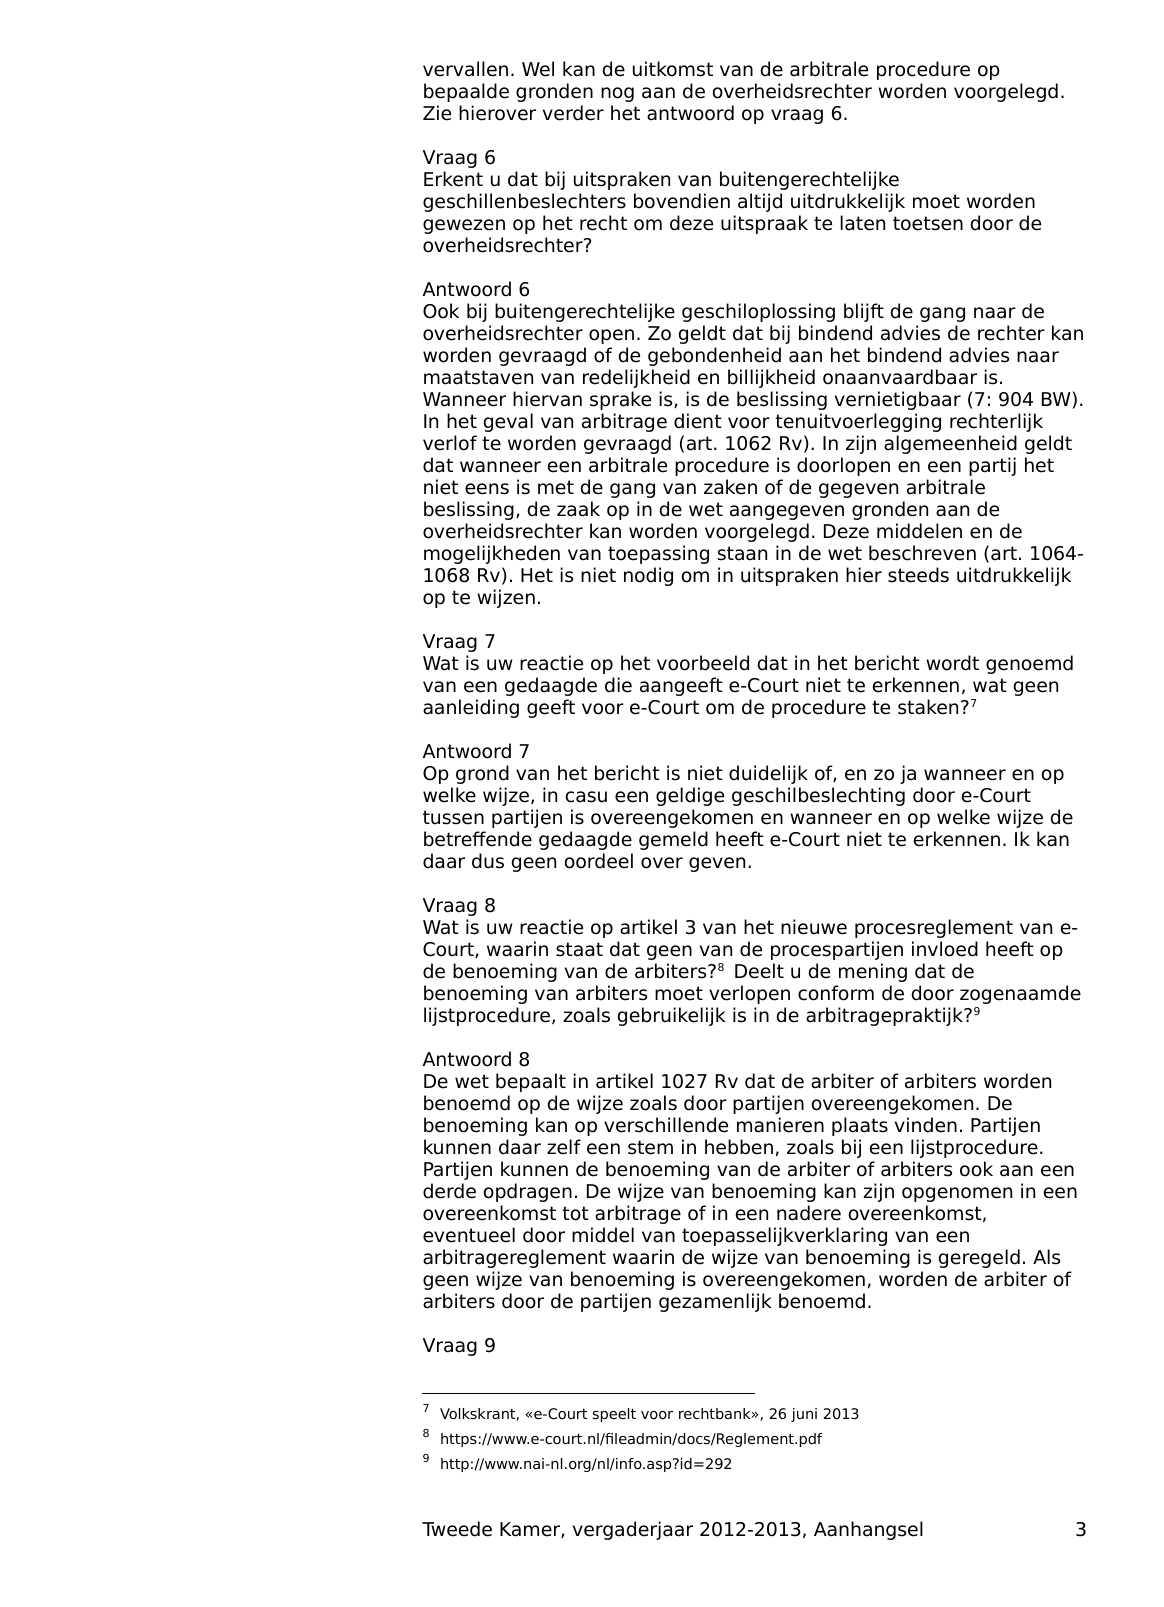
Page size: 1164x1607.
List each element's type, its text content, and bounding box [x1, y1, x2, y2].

text vervallen. Wel kan de uitkomst van de arbitrale procedure op bepaalde gronden nog aan de overheidsrechter worden voorgelegd. Zie hierover verder het antwoord op vraag 6. [422, 59, 1087, 125]
text https://www.e-court.nl/fileadmin/docs/Reglement.pdf [422, 1427, 1087, 1449]
text Wat is uw reactie op artikel 3 van het nieuwe procesreglement van e-Court, waarin staat dat geen van de procespartijen invloed heeft op de benoeming van de arbiters? Deelt u de mening dat de benoeming van arbiters moet verlopen conform de door zogenaamde lijstprocedure, zoals gebruikelijk is in de arbitragepraktijk? [422, 917, 1087, 1027]
text Vraag 8 [422, 895, 1087, 917]
text Ook bij buitengerechtelijke geschiloplossing blijft de gang naar de overheidsrechter open. Zo geldt dat bij bindend advies de rechter kan worden gevraagd of de gebondenheid aan het bindend advies naar maatstaven van redelijkheid en billijkheid onaanvaardbaar is. Wanneer hiervan sprake is, is de beslissing vernietigbaar (7: 904 BW). In het geval van arbitrage dient voor tenuitvoerlegging rechterlijk verlof te worden gevraagd (art. 1062 Rv). In zijn algemeenheid geldt dat wanneer een arbitrale procedure is doorlopen en een partij het niet eens is met de gang van zaken of de gegeven arbitrale beslissing, de zaak op in de wet aangegeven gronden aan de overheidsrechter kan worden voorgelegd. Deze middelen en de mogelijkheden van toepassing staan in de wet beschreven (art. 1064- 1068 Rv). Het is niet nodig om in uitspraken hier steeds uitdrukkelijk op te wijzen. [422, 301, 1087, 609]
text Vraag 7 [422, 631, 1087, 653]
text Vraag 9 [422, 1335, 1087, 1357]
text Volkskrant, «e-Court speelt voor rechtbank», 26 juni 2013 [422, 1402, 1087, 1424]
text Antwoord 6 [422, 279, 1087, 301]
text Wat is uw reactie op het voorbeeld dat in het bericht wordt genoemd van een gedaagde die aangeeft e-Court niet te erkennen, wat geen aanleiding geeft voor e-Court om de procedure te staken? [422, 653, 1087, 719]
text Erkent u dat bij uitspraken van buitengerechtelijke geschillenbeslechters bovendien altijd uitdrukkelijk moet worden gewezen op het recht om deze uitspraak te laten toetsen door de overheidsrechter? [422, 169, 1087, 257]
text De wet bepaalt in artikel 1027 Rv dat de arbiter of arbiters worden benoemd op de wijze zoals door partijen overeengekomen. De benoeming kan op verschillende manieren plaats vinden. Partijen kunnen daar zelf een stem in hebben, zoals bij een lijstprocedure. Partijen kunnen de benoeming van de arbiter of arbiters ook aan een derde opdragen. De wijze van benoeming kan zijn opgenomen in een overeenkomst tot arbitrage of in een nadere overeenkomst, eventueel door middel van toepasselijkverklaring van een arbitragereglement waarin de wijze van benoeming is geregeld. Als geen wijze van benoeming is overeengekomen, worden de arbiter of arbiters door de partijen gezamenlijk benoemd. [422, 1071, 1087, 1313]
text Vraag 6 [422, 147, 1087, 169]
text Antwoord 8 [422, 1049, 1087, 1071]
text Antwoord 7 [422, 741, 1087, 763]
text Op grond van het bericht is niet duidelijk of, en zo ja wanneer en op welke wijze, in casu een geldige geschilbeslechting door e-Court tussen partijen is overeengekomen en wanneer en op welke wijze de betreffende gedaagde gemeld heeft e-Court niet te erkennen. Ik kan daar dus geen oordeel over geven. [422, 763, 1087, 873]
text http://www.nai-nl.org/nl/info.asp?id=292 [422, 1452, 1087, 1474]
